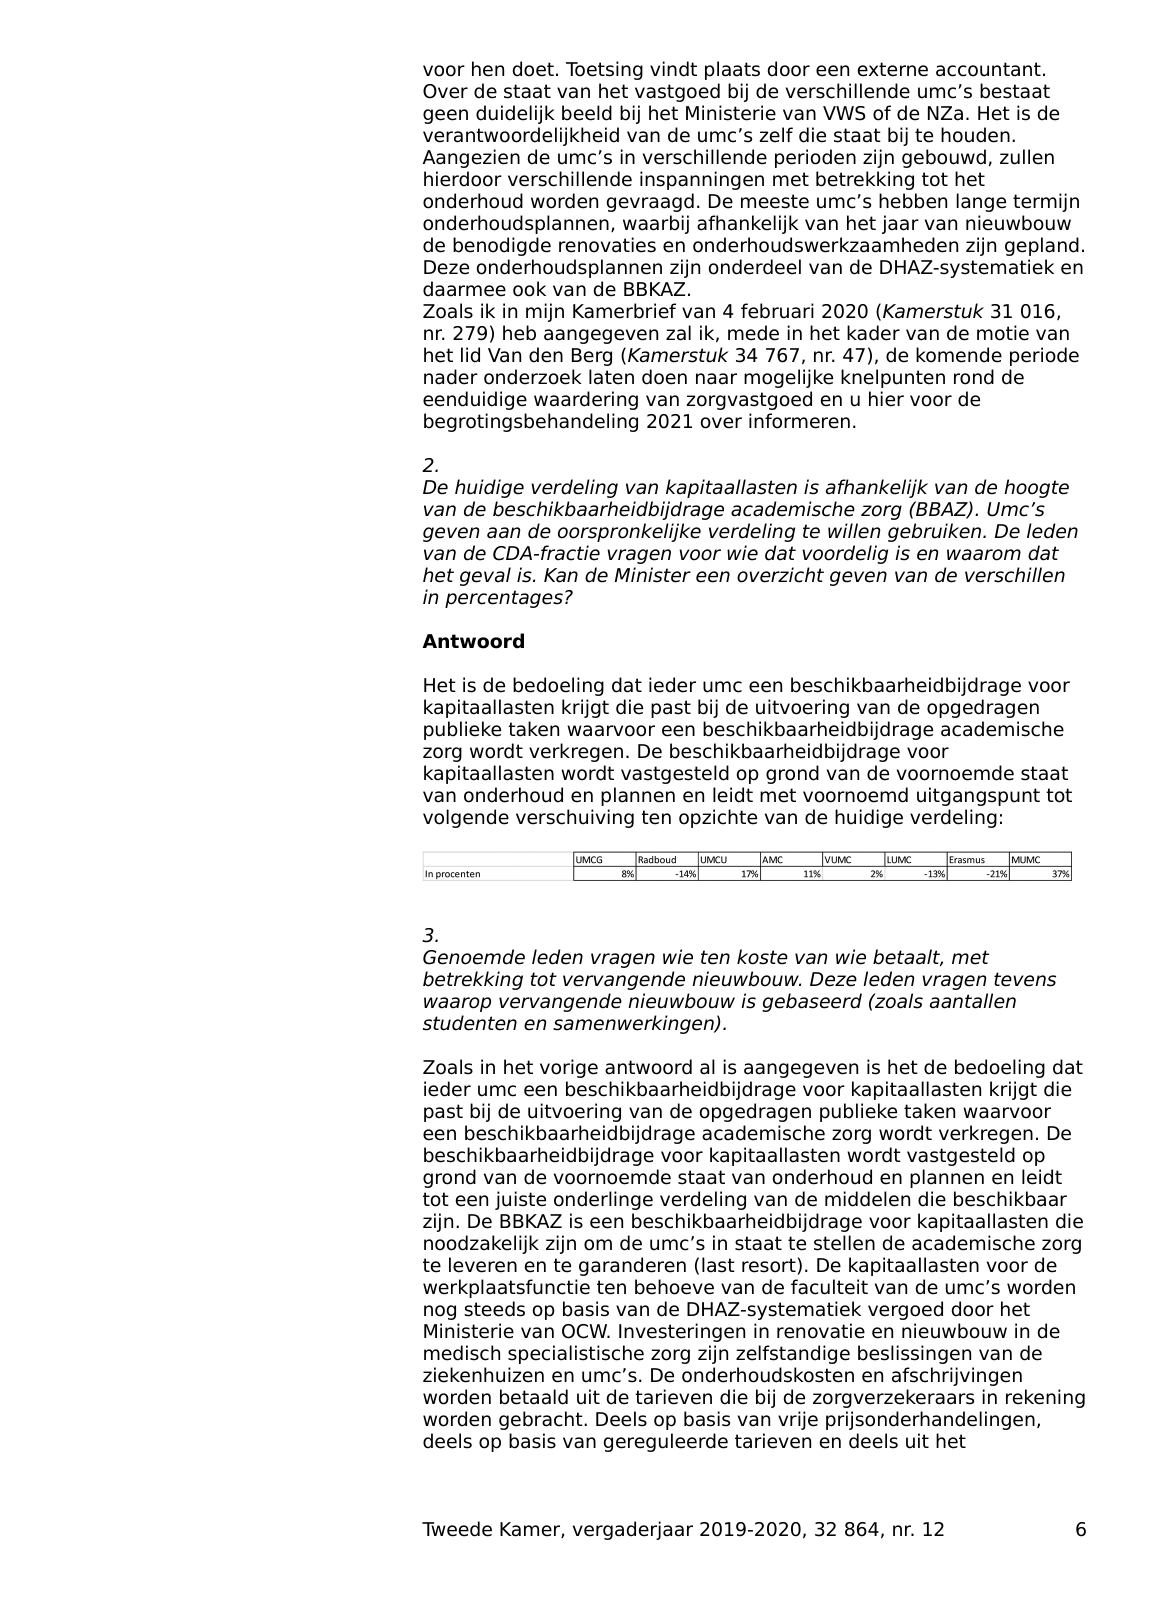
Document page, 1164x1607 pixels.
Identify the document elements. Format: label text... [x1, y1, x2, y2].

text Zoals ik in mijn Kamerbrief van 4 februari 2020 (Kamerstuk 31 016, nr. 279) heb aangegeven zal ik, mede in het kader van de motie van het lid Van den Berg (Kamerstuk 34 767, nr. 47), de komende periode nader onderzoek laten doen naar mogelijke knelpunten rond de eenduidige waardering van zorgvastgoed en u hier voor de begrotingsbehandeling 2021 over informeren. [422, 301, 1087, 433]
text Genoemde leden vragen wie ten koste van wie betaalt, met betrekking tot vervangende nieuwbouw. Deze leden vragen tevens waarop vervangende nieuwbouw is gebaseerd (zoals aantallen studenten en samenwerkingen). [422, 947, 1087, 1035]
text Het is de bedoeling dat ieder umc een beschikbaarheidbijdrage voor kapitaallasten krijgt die past bij de uitvoering van de opgedragen publieke taken waarvoor een beschikbaarheidbijdrage academische zorg wordt verkregen. De beschikbaarheidbijdrage voor kapitaallasten wordt vastgesteld op grond van de voornoemde staat van onderhoud en plannen en leidt met voornoemd uitgangspunt tot volgende verschuiving ten opzichte van de huidige verdeling: [422, 675, 1087, 829]
text 2. [422, 455, 1087, 477]
text voor hen doet. Toetsing vindt plaats door een externe accountant. Over de staat van het vastgoed bij de verschillende umc’s bestaat geen duidelijk beeld bij het Ministerie van VWS of de NZa. Het is de verantwoordelijkheid van de umc’s zelf die staat bij te houden. Aangezien de umc’s in verschillende perioden zijn gebouwd, zullen hierdoor verschillende inspanningen met betrekking tot het onderhoud worden gevraagd. De meeste umc’s hebben lange termijn onderhoudsplannen, waarbij afhankelijk van het jaar van nieuwbouw de benodigde renovaties en onderhoudswerkzaamheden zijn gepland. Deze onderhoudsplannen zijn onderdeel van de DHAZ-systematiek en daarmee ook van de BBKAZ. [422, 59, 1087, 301]
picture [422, 851, 1072, 881]
subtitle Antwoord [422, 631, 1087, 653]
text Zoals in het vorige antwoord al is aangegeven is het de bedoeling dat ieder umc een beschikbaarheidbijdrage voor kapitaallasten krijgt die past bij de uitvoering van de opgedragen publieke taken waarvoor een beschikbaarheidbijdrage academische zorg wordt verkregen. De beschikbaarheidbijdrage voor kapitaallasten wordt vastgesteld op grond van de voornoemde staat van onderhoud en plannen en leidt tot een juiste onderlinge verdeling van de middelen die beschikbaar zijn. De BBKAZ is een beschikbaarheidbijdrage voor kapitaallasten die noodzakelijk zijn om de umc’s in staat te stellen de academische zorg te leveren en te garanderen (last resort). De kapitaallasten voor de werkplaatsfunctie ten behoeve van de faculteit van de umc’s worden nog steeds op basis van de DHAZ-systematiek vergoed door het Ministerie van OCW. Investeringen in renovatie en nieuwbouw in de medisch specialistische zorg zijn zelfstandige beslissingen van de ziekenhuizen en umc’s. De onderhoudskosten en afschrijvingen worden betaald uit de tarieven die bij de zorgverzekeraars in rekening worden gebracht. Deels op basis van vrije prijsonderhandelingen, deels op basis van gereguleerde tarieven en deels uit het [422, 1057, 1087, 1452]
text De huidige verdeling van kapitaallasten is afhankelijk van de hoogte van de beschikbaarheidbijdrage academische zorg (BBAZ). Umc’s geven aan de oorspronkelijke verdeling te willen gebruiken. De leden van de CDA-fractie vragen voor wie dat voordelig is en waarom dat het geval is. Kan de Minister een overzicht geven van de verschillen in percentages? [422, 477, 1087, 609]
text 3. [422, 925, 1087, 947]
